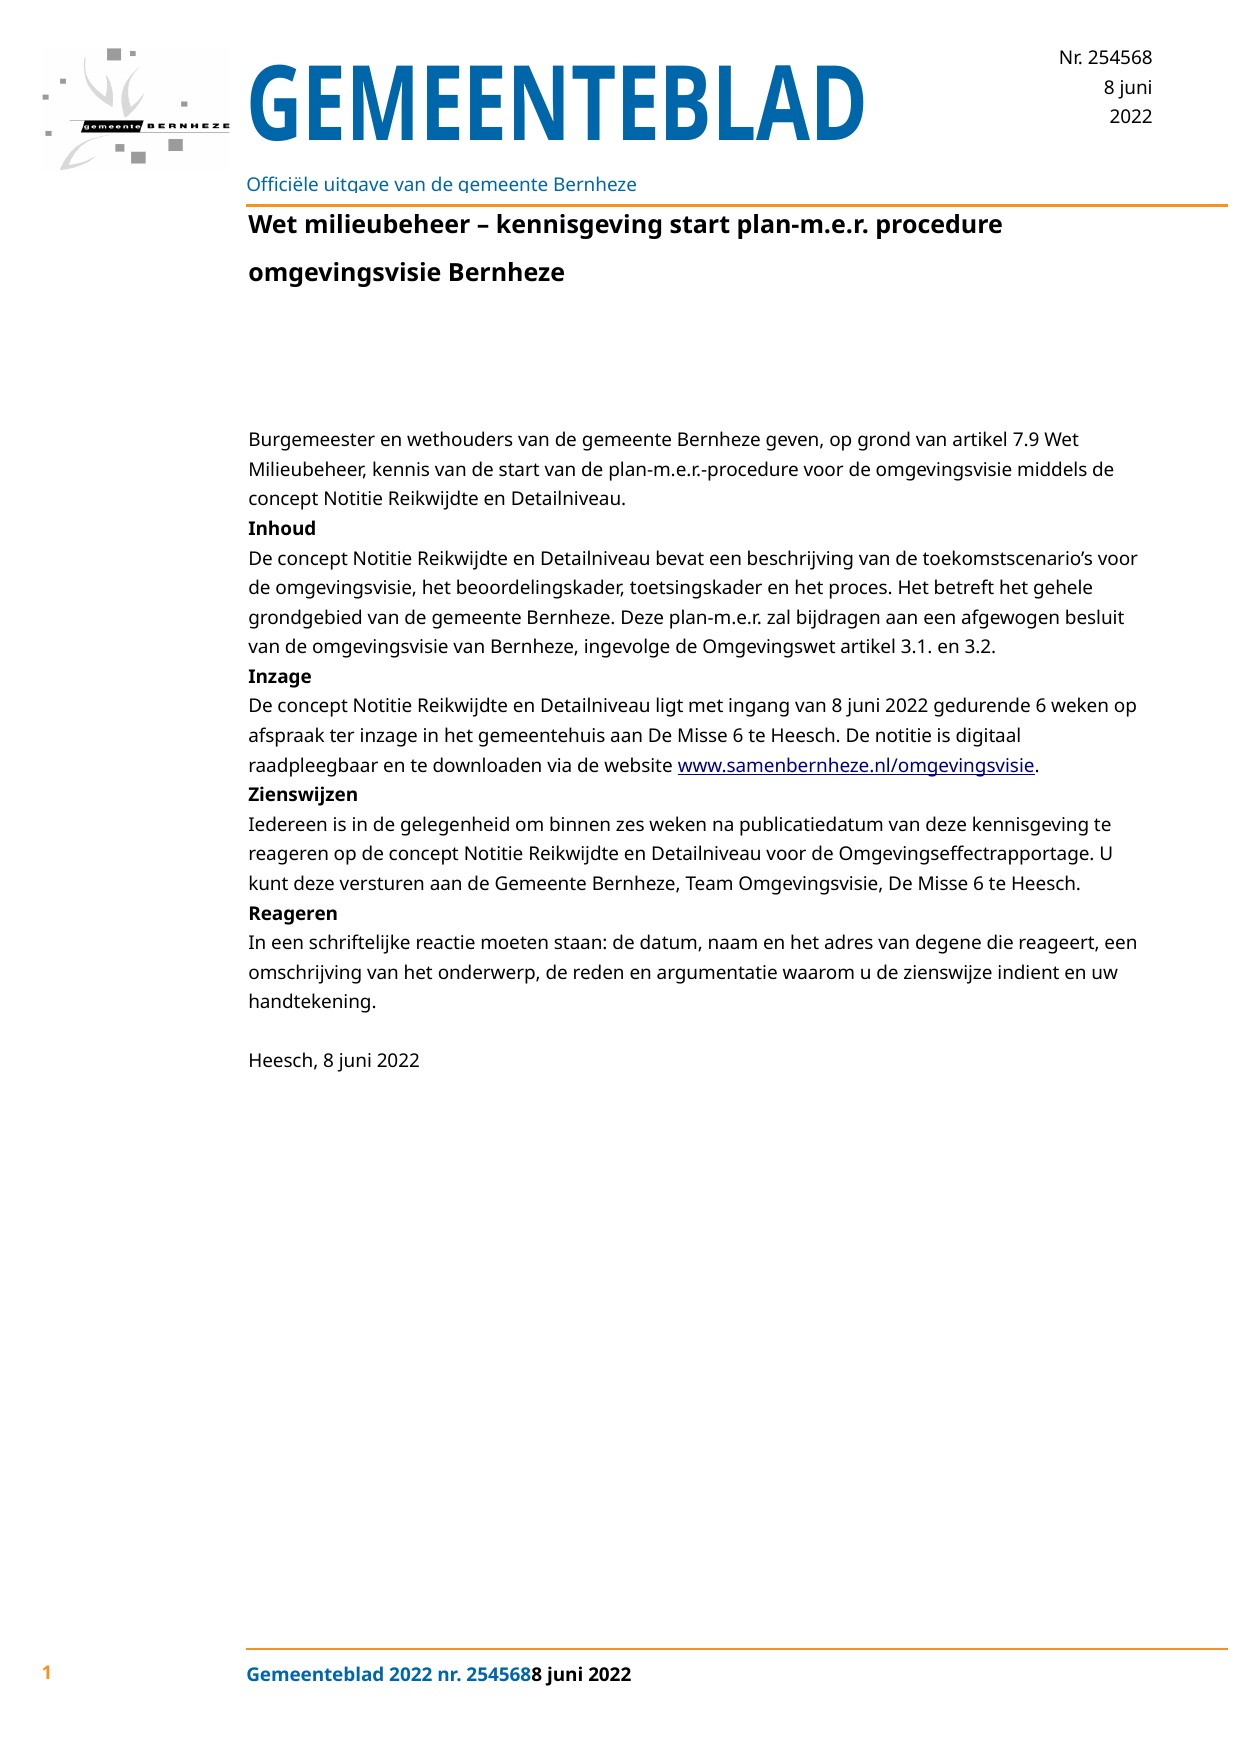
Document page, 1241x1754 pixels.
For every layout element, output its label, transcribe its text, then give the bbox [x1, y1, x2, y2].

text Zienswijzen [248, 781, 1152, 807]
text Wet milieubeheer – kennisgeving start plan-m.e.r. procedure omgevingsvisie Bernheze [248, 207, 1152, 288]
text Inzage [248, 663, 1152, 689]
text Reageren [248, 900, 1152, 925]
text Heesch, 8 juni 2022 [248, 1048, 1152, 1073]
picture [41, 47, 231, 172]
text De concept Notitie Reikwijdte en Detailniveau ligt met ingang van 8 juni 2022 gedurende 6 weken op afspraak ter inzage in het gemeentehuis aan De Misse 6 te Heesch. De notitie is digitaal raadpleegbaar en te downloaden via de website www.samenbernheze.nl/omgevingsvisie. [248, 693, 1152, 777]
text In een schriftelijke reactie moeten staan: de datum, naam en het adres van degene die reageert, een omschrijving van het onderwerp, de reden en argumentatie waarom u de zienswijze indient en uw handtekening. [248, 929, 1152, 1014]
text Burgemeester en wethouders van de gemeente Bernheze geven, op grond van artikel 7.9 Wet Milieubeheer, kennis van de start van de plan-m.e.r.-procedure voor de omgevingsvisie middels de concept Notitie Reikwijdte en Detailniveau. [248, 426, 1152, 511]
text Iedereen is in de gelegenheid om binnen zes weken na publicatiedatum van deze kennisgeving te reageren op de concept Notitie Reikwijdte en Detailniveau voor de Omgevingseffectrapportage. U kunt deze versturen aan de Gemeente Bernheze, Team Omgevingsvisie, De Misse 6 te Heesch. [248, 811, 1152, 896]
text Inhoud [248, 515, 1152, 541]
text De concept Notitie Reikwijdte en Detailniveau bevat een beschrijving van de toekomstscenario’s voor de omgevingsvisie, het beoordelingskader, toetsingskader en het proces. Het betreft het gehele grondgebied van de gemeente Bernheze. Deze plan-m.e.r. zal bijdragen aan een afgewogen besluit van de omgevingsvisie van Bernheze, ingevolge de Omgevingswet artikel 3.1. en 3.2. [248, 545, 1152, 659]
